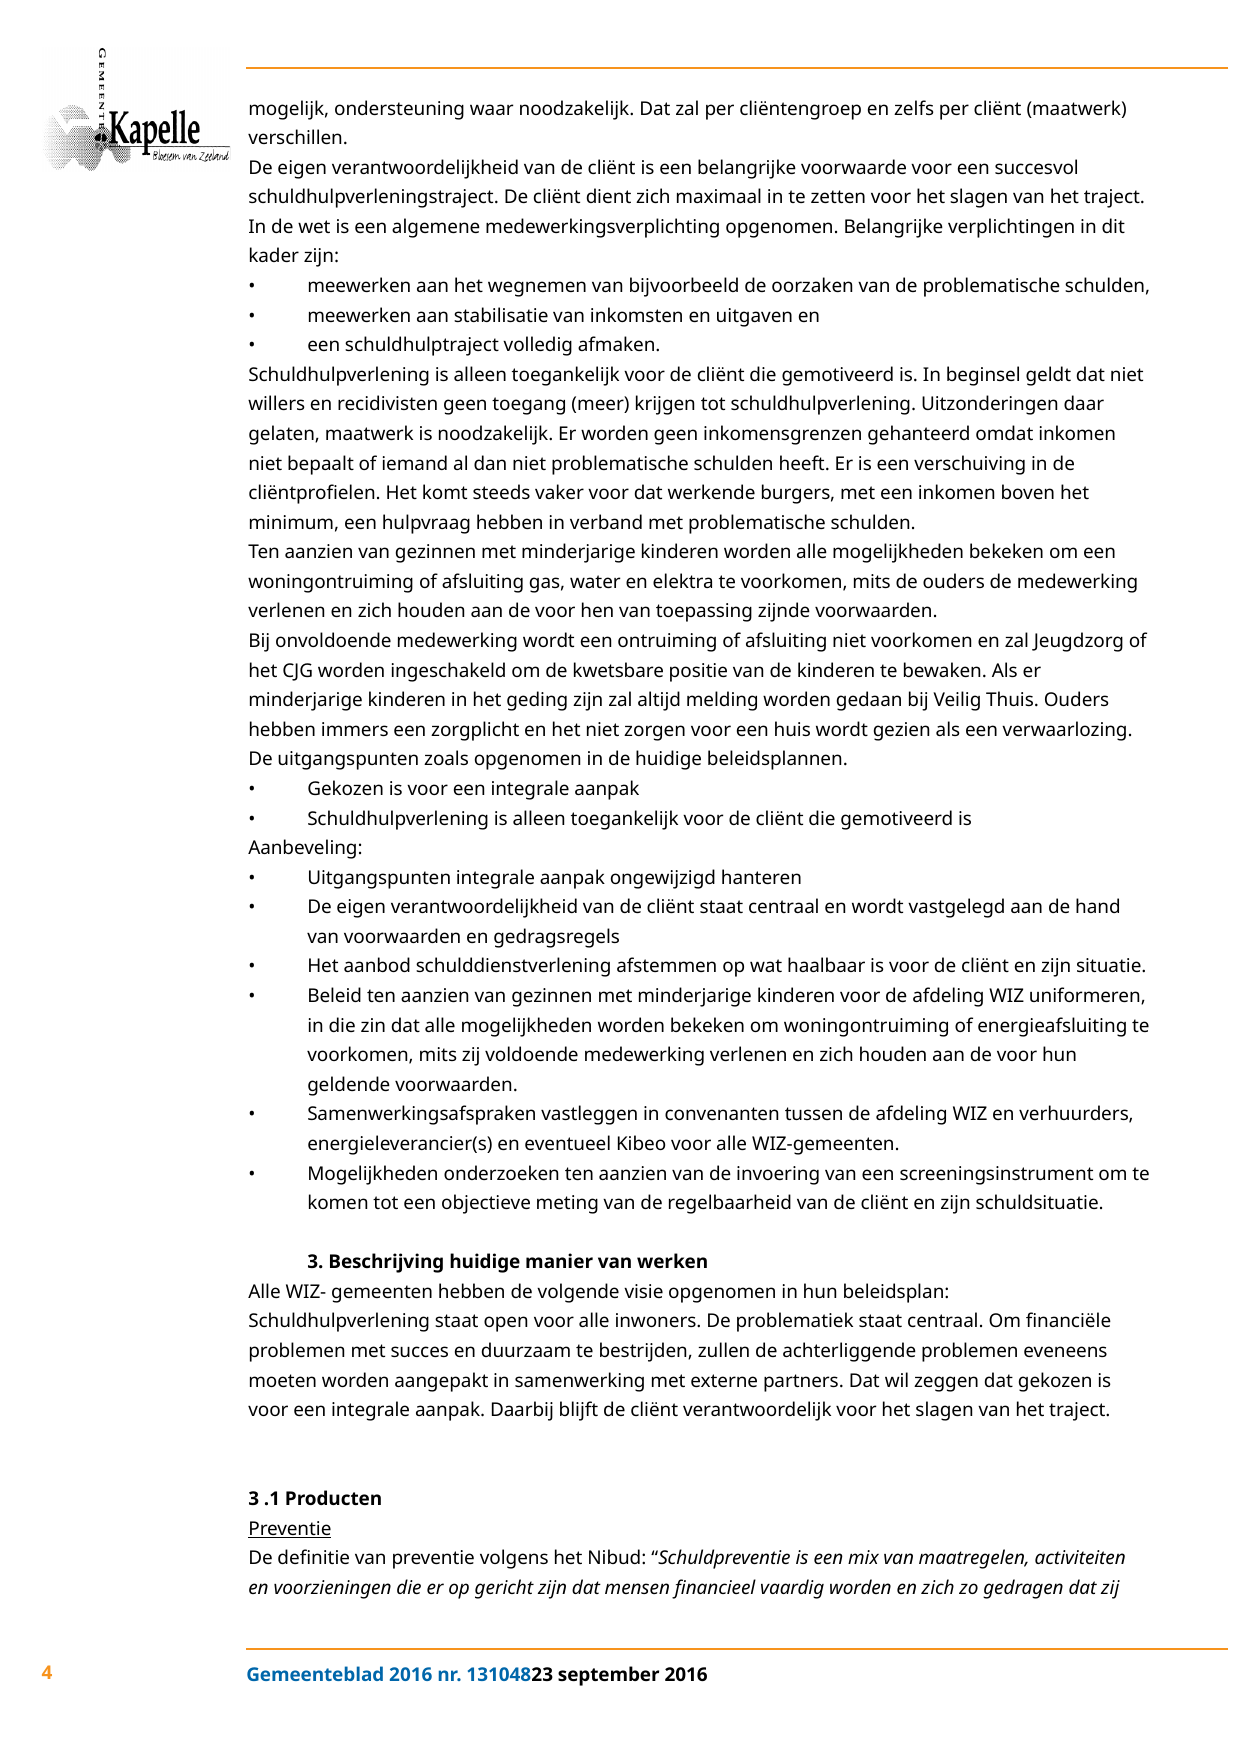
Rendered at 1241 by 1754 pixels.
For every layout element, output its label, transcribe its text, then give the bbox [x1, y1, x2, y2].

list Gekozen is voor een integrale aanpak [248, 775, 1152, 801]
list Het aanbod schulddienstverlening afstemmen op wat haalbaar is voor de cliënt en zijn situatie. [248, 953, 1152, 978]
text mogelijk, ondersteuning waar noodzakelijk. Dat zal per cliëntengroep en zelfs per cliënt (maatwerk) verschillen. [248, 95, 1152, 150]
list meewerken aan het wegnemen van bijvoorbeeld de oorzaken van de problematische schulden, [248, 272, 1152, 298]
text Bij onvoldoende medewerking wordt een ontruiming of afsluiting niet voorkomen en zal Jeugdzorg of het CJG worden ingeschakeld om de kwetsbare positie van de kinderen te bewaken. Als er minderjarige kinderen in het geding zijn zal altijd melding worden gedaan bij Veilig Thuis. Ouders hebben immers een zorgplicht en het niet zorgen voor een huis wordt gezien als een verwaarlozing. [248, 627, 1152, 742]
list Mogelijkheden onderzoeken ten aanzien van de invoering van een screeningsinstrument om te komen tot een objectieve meting van de regelbaarheid van de cliënt en zijn schuldsituatie. [248, 1160, 1152, 1215]
list een schuldhulptraject volledig afmaken. [248, 331, 1152, 357]
text De uitgangspunten zoals opgenomen in de huidige beleidsplannen. [248, 746, 1152, 771]
text De eigen verantwoordelijkheid van de cliënt is een belangrijke voorwaarde voor een succesvol schuldhulpverleningstraject. De cliënt dient zich maximaal in te zetten voor het slagen van het traject. In de wet is een algemene medewerkingsverplichting opgenomen. Belangrijke verplichtingen in dit kader zijn: [248, 154, 1152, 268]
text De definitie van preventie volgens het Nibud: “Schuldpreventie is een mix van maatregelen, activiteiten en voorzieningen die er op gericht zijn dat mensen financieel vaardig worden en zich zo gedragen dat zij [248, 1544, 1152, 1600]
text Schuldhulpverlening staat open voor alle inwoners. De problematiek staat centraal. Om financiële problemen met succes en duurzaam te bestrijden, zullen de achterliggende problemen eveneens moeten worden aangepakt in samenwerking met externe partners. Dat wil zeggen dat gekozen is voor een integrale aanpak. Daarbij blijft de cliënt verantwoordelijk voor het slagen van het traject. [248, 1308, 1152, 1422]
text Aanbeveling: [248, 834, 1152, 860]
text Preventie [248, 1515, 1152, 1541]
list Beleid ten aanzien van gezinnen met minderjarige kinderen voor de afdeling WIZ uniformeren, in die zin dat alle mogelijkheden worden bekeken om woningontruiming of energieafsluiting te voorkomen, mits zij voldoende medewerking verlenen en zich houden aan de voor hun geldende voorwaarden. [248, 982, 1152, 1097]
text 3 .1 Producten [248, 1485, 1152, 1511]
picture [41, 47, 231, 172]
list 3. Beschrijving huidige manier van werken [248, 1248, 1152, 1274]
list Schuldhulpverlening is alleen toegankelijk voor de cliënt die gemotiveerd is [248, 805, 1152, 831]
list meewerken aan stabilisatie van inkomsten en uitgaven en [248, 302, 1152, 328]
text Ten aanzien van gezinnen met minderjarige kinderen worden alle mogelijkheden bekeken om een woningontruiming of afsluiting gas, water en elektra te voorkomen, mits de ouders de medewerking verlenen en zich houden aan de voor hen van toepassing zijnde voorwaarden. [248, 538, 1152, 623]
text Schuldhulpverlening is alleen toegankelijk voor de cliënt die gemotiveerd is. In beginsel geldt dat niet willers en recidivisten geen toegang (meer) krijgen tot schuldhulpverlening. Uitzonderingen daar gelaten, maatwerk is noodzakelijk. Er worden geen inkomensgrenzen gehanteerd omdat inkomen niet bepaalt of iemand al dan niet problematische schulden heeft. Er is een verschuiving in de cliëntprofielen. Het komt steeds vaker voor dat werkende burgers, met een inkomen boven het minimum, een hulpvraag hebben in verband met problematische schulden. [248, 361, 1152, 535]
list Samenwerkingsafspraken vastleggen in convenanten tussen de afdeling WIZ en verhuurders, energieleverancier(s) en eventueel Kibeo voor alle WIZ-gemeenten. [248, 1101, 1152, 1156]
text Alle WIZ- gemeenten hebben de volgende visie opgenomen in hun beleidsplan: [248, 1278, 1152, 1304]
list Uitgangspunten integrale aanpak ongewijzigd hanteren [248, 864, 1152, 890]
list De eigen verantwoordelijkheid van de cliënt staat centraal en wordt vastgelegd aan de hand van voorwaarden en gedragsregels [248, 893, 1152, 949]
